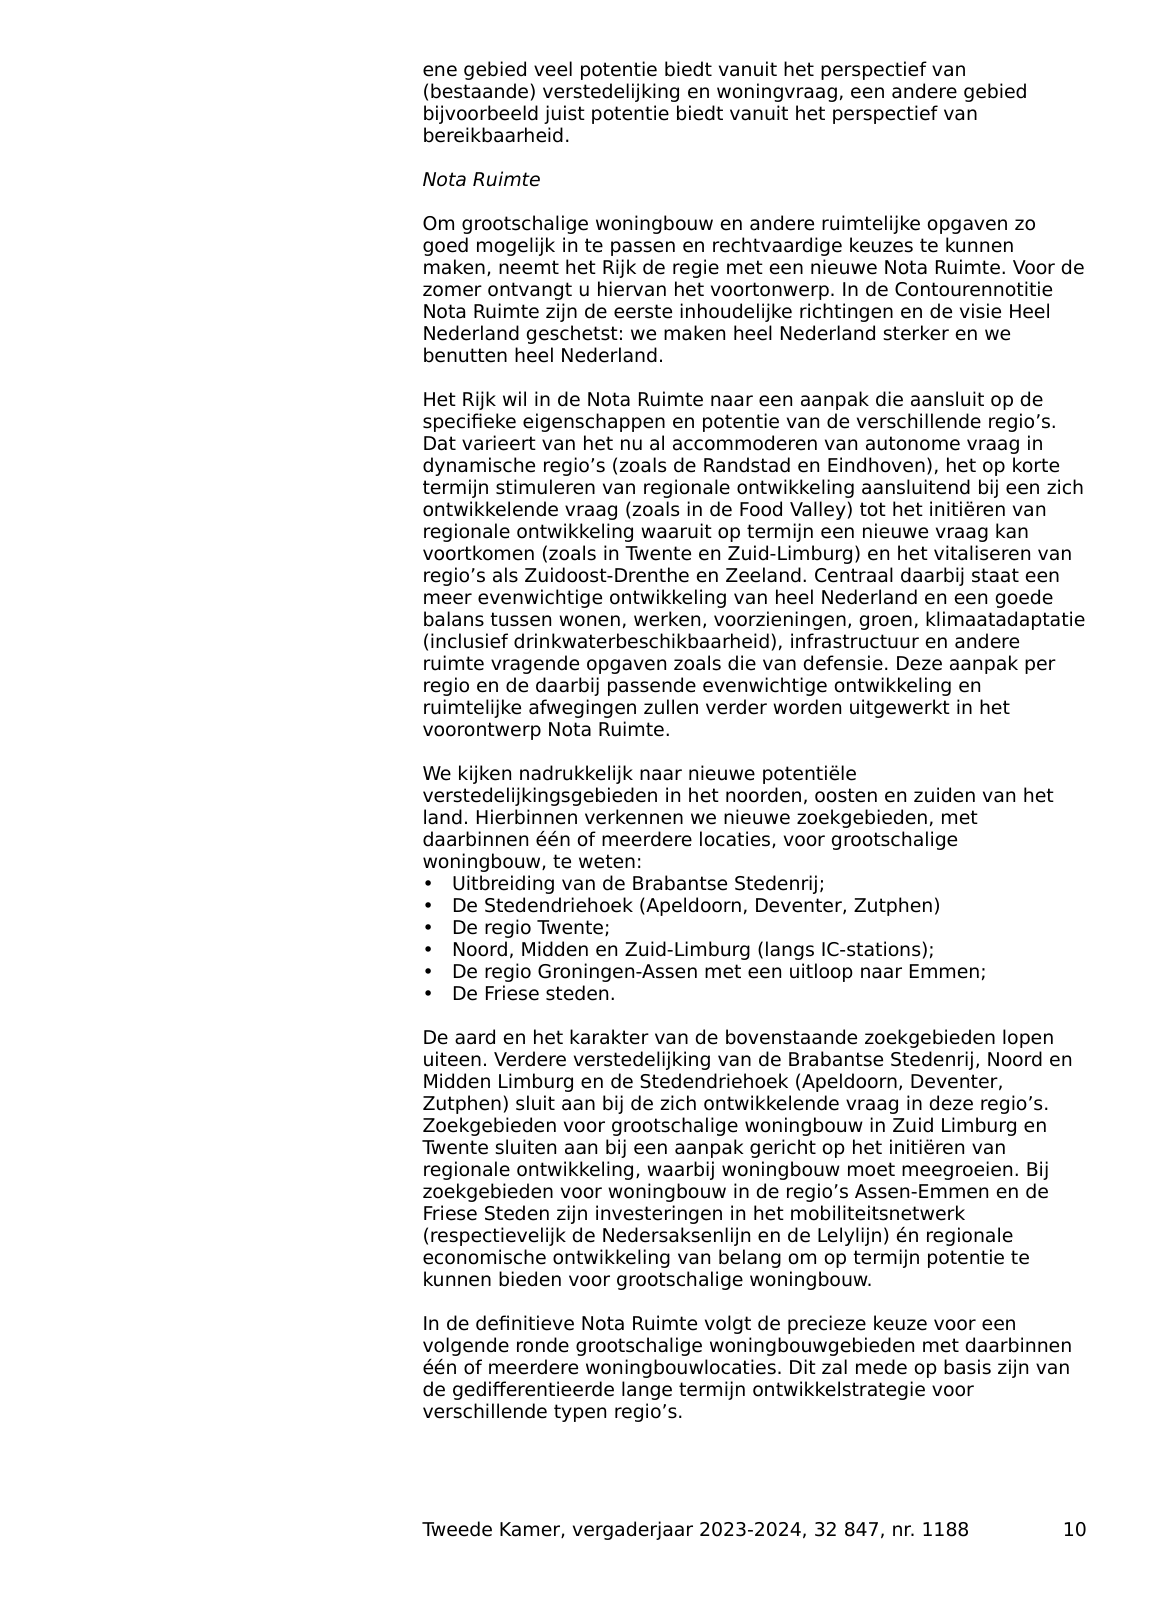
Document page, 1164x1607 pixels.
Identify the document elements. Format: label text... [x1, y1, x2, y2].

text Om grootschalige woningbouw en andere ruimtelijke opgaven zo goed mogelijk in te passen en rechtvaardige keuzes te kunnen maken, neemt het Rijk de regie met een nieuwe Nota Ruimte. Voor de zomer ontvangt u hiervan het voortonwerp. In de Contourennotitie Nota Ruimte zijn de eerste inhoudelijke richtingen en de visie Heel Nederland geschetst: we maken heel Nederland sterker en we benutten heel Nederland. [422, 213, 1087, 367]
text • Uitbreiding van de Brabantse Stedenrij; [422, 873, 1087, 895]
subtitle Nota Ruimte [422, 169, 1087, 191]
text De aard en het karakter van de bovenstaande zoekgebieden lopen uiteen. Verdere verstedelijking van de Brabantse Stedenrij, Noord en Midden Limburg en de Stedendriehoek (Apeldoorn, Deventer, Zutphen) sluit aan bij de zich ontwikkelende vraag in deze regio’s. Zoekgebieden voor grootschalige woningbouw in Zuid Limburg en Twente sluiten aan bij een aanpak gericht op het initiëren van regionale ontwikkeling, waarbij woningbouw moet meegroeien. Bij zoekgebieden voor woningbouw in de regio’s Assen-Emmen en de Friese Steden zijn investeringen in het mobiliteitsnetwerk (respectievelijk de Nedersaksenlijn en de Lelylijn) én regionale economische ontwikkeling van belang om op termijn potentie te kunnen bieden voor grootschalige woningbouw. [422, 1027, 1087, 1291]
text • De Friese steden. [422, 983, 1087, 1005]
text • De regio Twente; [422, 917, 1087, 939]
text ene gebied veel potentie biedt vanuit het perspectief van (bestaande) verstedelijking en woningvraag, een andere gebied bijvoorbeeld juist potentie biedt vanuit het perspectief van bereikbaarheid. [422, 59, 1087, 147]
text • De regio Groningen-Assen met een uitloop naar Emmen; [422, 961, 1087, 983]
text In de definitieve Nota Ruimte volgt de precieze keuze voor een volgende ronde grootschalige woningbouwgebieden met daarbinnen één of meerdere woningbouwlocaties. Dit zal mede op basis zijn van de gedifferentieerde lange termijn ontwikkelstrategie voor verschillende typen regio’s. [422, 1313, 1087, 1423]
text • Noord, Midden en Zuid-Limburg (langs IC-stations); [422, 939, 1087, 961]
text We kijken nadrukkelijk naar nieuwe potentiële verstedelijkingsgebieden in het noorden, oosten en zuiden van het land. Hierbinnen verkennen we nieuwe zoekgebieden, met daarbinnen één of meerdere locaties, voor grootschalige woningbouw, te weten: [422, 763, 1087, 873]
text Het Rijk wil in de Nota Ruimte naar een aanpak die aansluit op de specifieke eigenschappen en potentie van de verschillende regio’s. Dat varieert van het nu al accommoderen van autonome vraag in dynamische regio’s (zoals de Randstad en Eindhoven), het op korte termijn stimuleren van regionale ontwikkeling aansluitend bij een zich ontwikkelende vraag (zoals in de Food Valley) tot het initiëren van regionale ontwikkeling waaruit op termijn een nieuwe vraag kan voortkomen (zoals in Twente en Zuid-Limburg) en het vitaliseren van regio’s als Zuidoost-Drenthe en Zeeland. Centraal daarbij staat een meer evenwichtige ontwikkeling van heel Nederland en een goede balans tussen wonen, werken, voorzieningen, groen, klimaatadaptatie (inclusief drinkwaterbeschikbaarheid), infrastructuur en andere ruimte vragende opgaven zoals die van defensie. Deze aanpak per regio en de daarbij passende evenwichtige ontwikkeling en ruimtelijke afwegingen zullen verder worden uitgewerkt in het voorontwerp Nota Ruimte. [422, 389, 1087, 741]
text • De Stedendriehoek (Apeldoorn, Deventer, Zutphen) [422, 895, 1087, 917]
